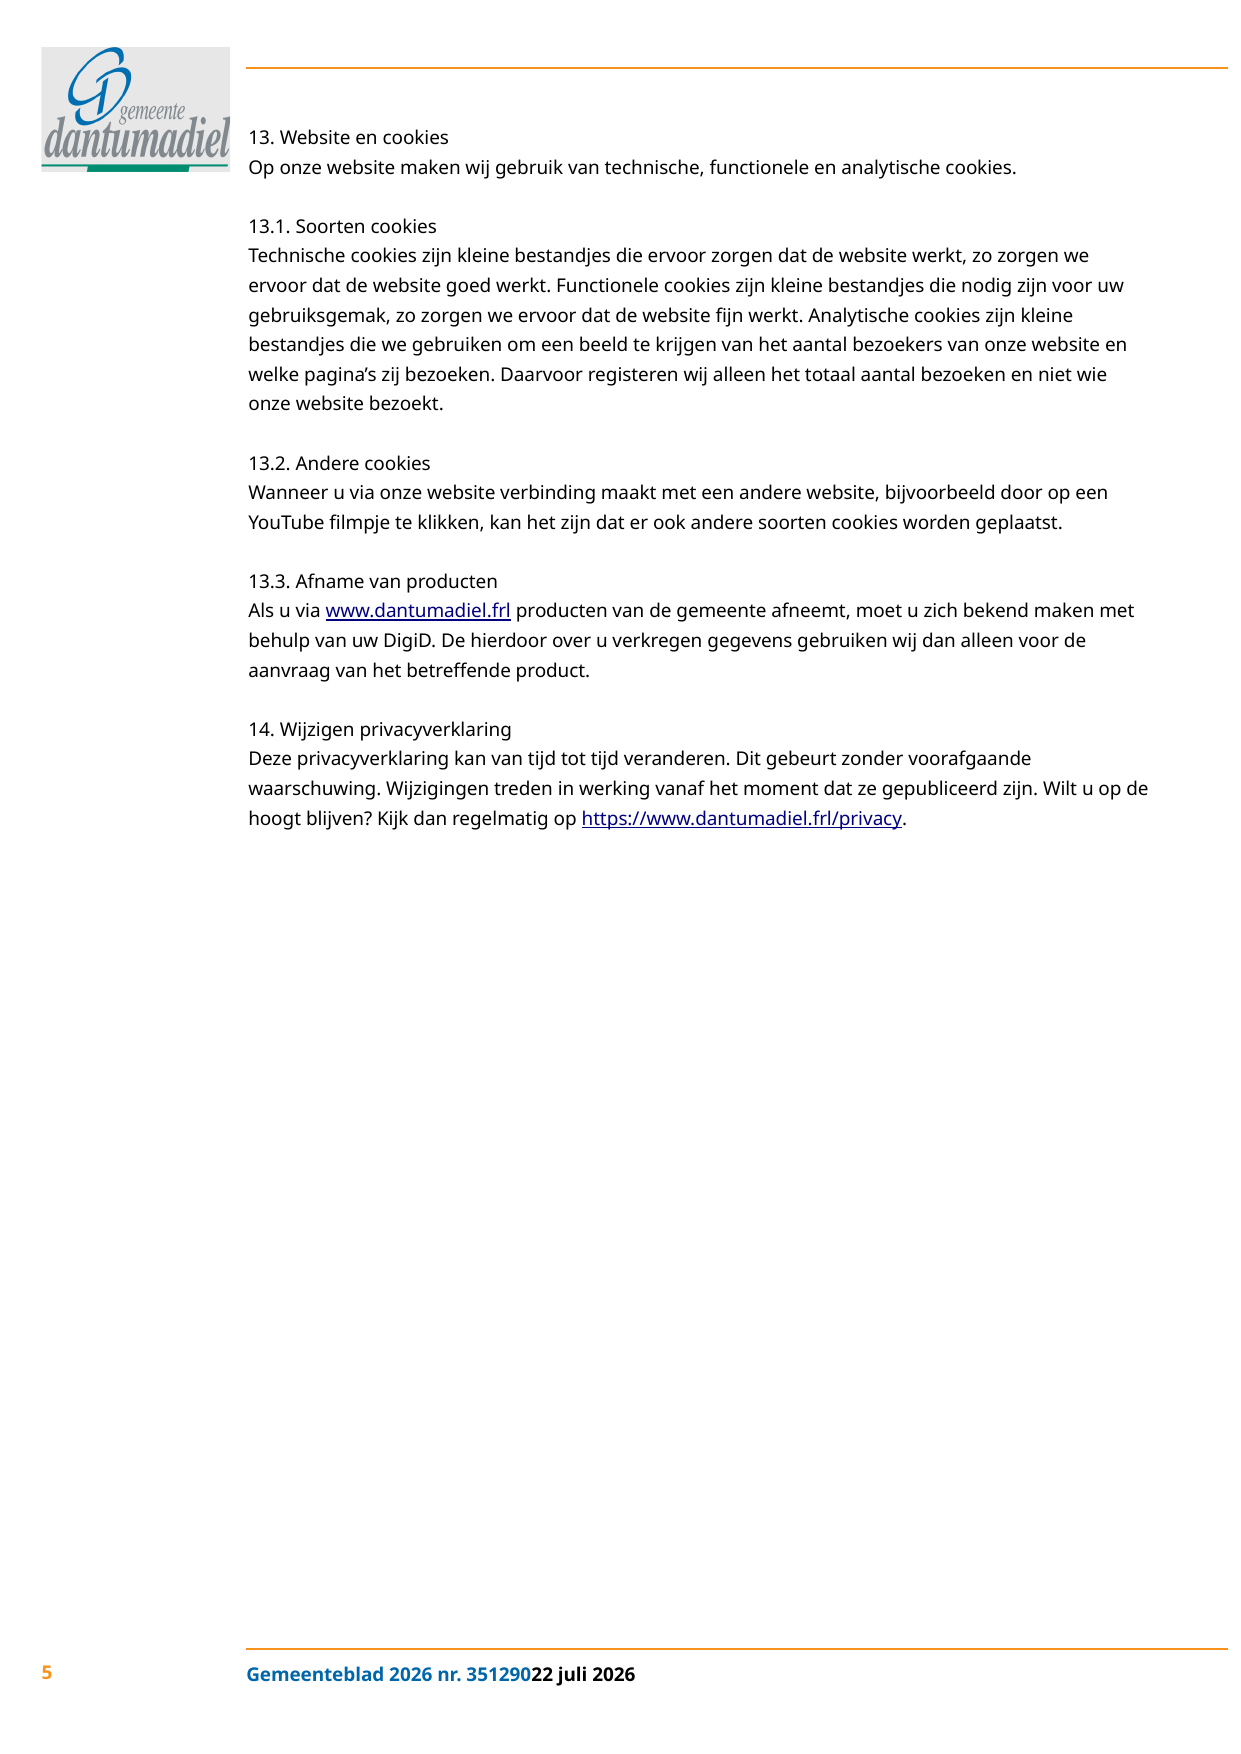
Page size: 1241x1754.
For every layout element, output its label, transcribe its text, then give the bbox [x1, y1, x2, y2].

text Wanneer u via onze website verbinding maakt met een andere website, bijvoorbeeld door op een YouTube filmpje te klikken, kan het zijn dat er ook andere soorten cookies worden geplaatst. [248, 479, 1152, 535]
text Deze privacyverklaring kan van tijd tot tijd veranderen. Dit gebeurt zonder voorafgaande waarschuwing. Wijzigingen treden in werking vanaf het moment dat ze gepubliceerd zijn. Wilt u op de hoogt blijven? Kijk dan regelmatig op https://www.dantumadiel.frl/privacy. [248, 746, 1152, 831]
picture [41, 47, 231, 172]
text 13.3. Afname van producten [248, 568, 1152, 594]
text Als u via www.dantumadiel.frl producten van de gemeente afneemt, moet u zich bekend maken met behulp van uw DigiD. De hierdoor over u verkregen gegevens gebruiken wij dan alleen voor de aanvraag van het betreffende product. [248, 598, 1152, 683]
text 13.1. Soorten cookies [248, 213, 1152, 239]
text 13. Website en cookies [248, 124, 1152, 150]
text Op onze website maken wij gebruik van technische, functionele en analytische cookies. [248, 154, 1152, 180]
text 13.2. Andere cookies [248, 450, 1152, 476]
text 14. Wijzigen privacyverklaring [248, 716, 1152, 742]
text Technische cookies zijn kleine bestandjes die ervoor zorgen dat de website werkt, zo zorgen we ervoor dat de website goed werkt. Functionele cookies zijn kleine bestandjes die nodig zijn voor uw gebruiksgemak, zo zorgen we ervoor dat de website fijn werkt. Analytische cookies zijn kleine bestandjes die we gebruiken om een beeld te krijgen van het aantal bezoekers van onze website en welke pagina’s zij bezoeken. Daarvoor registeren wij alleen het totaal aantal bezoeken en niet wie onze website bezoekt. [248, 243, 1152, 416]
